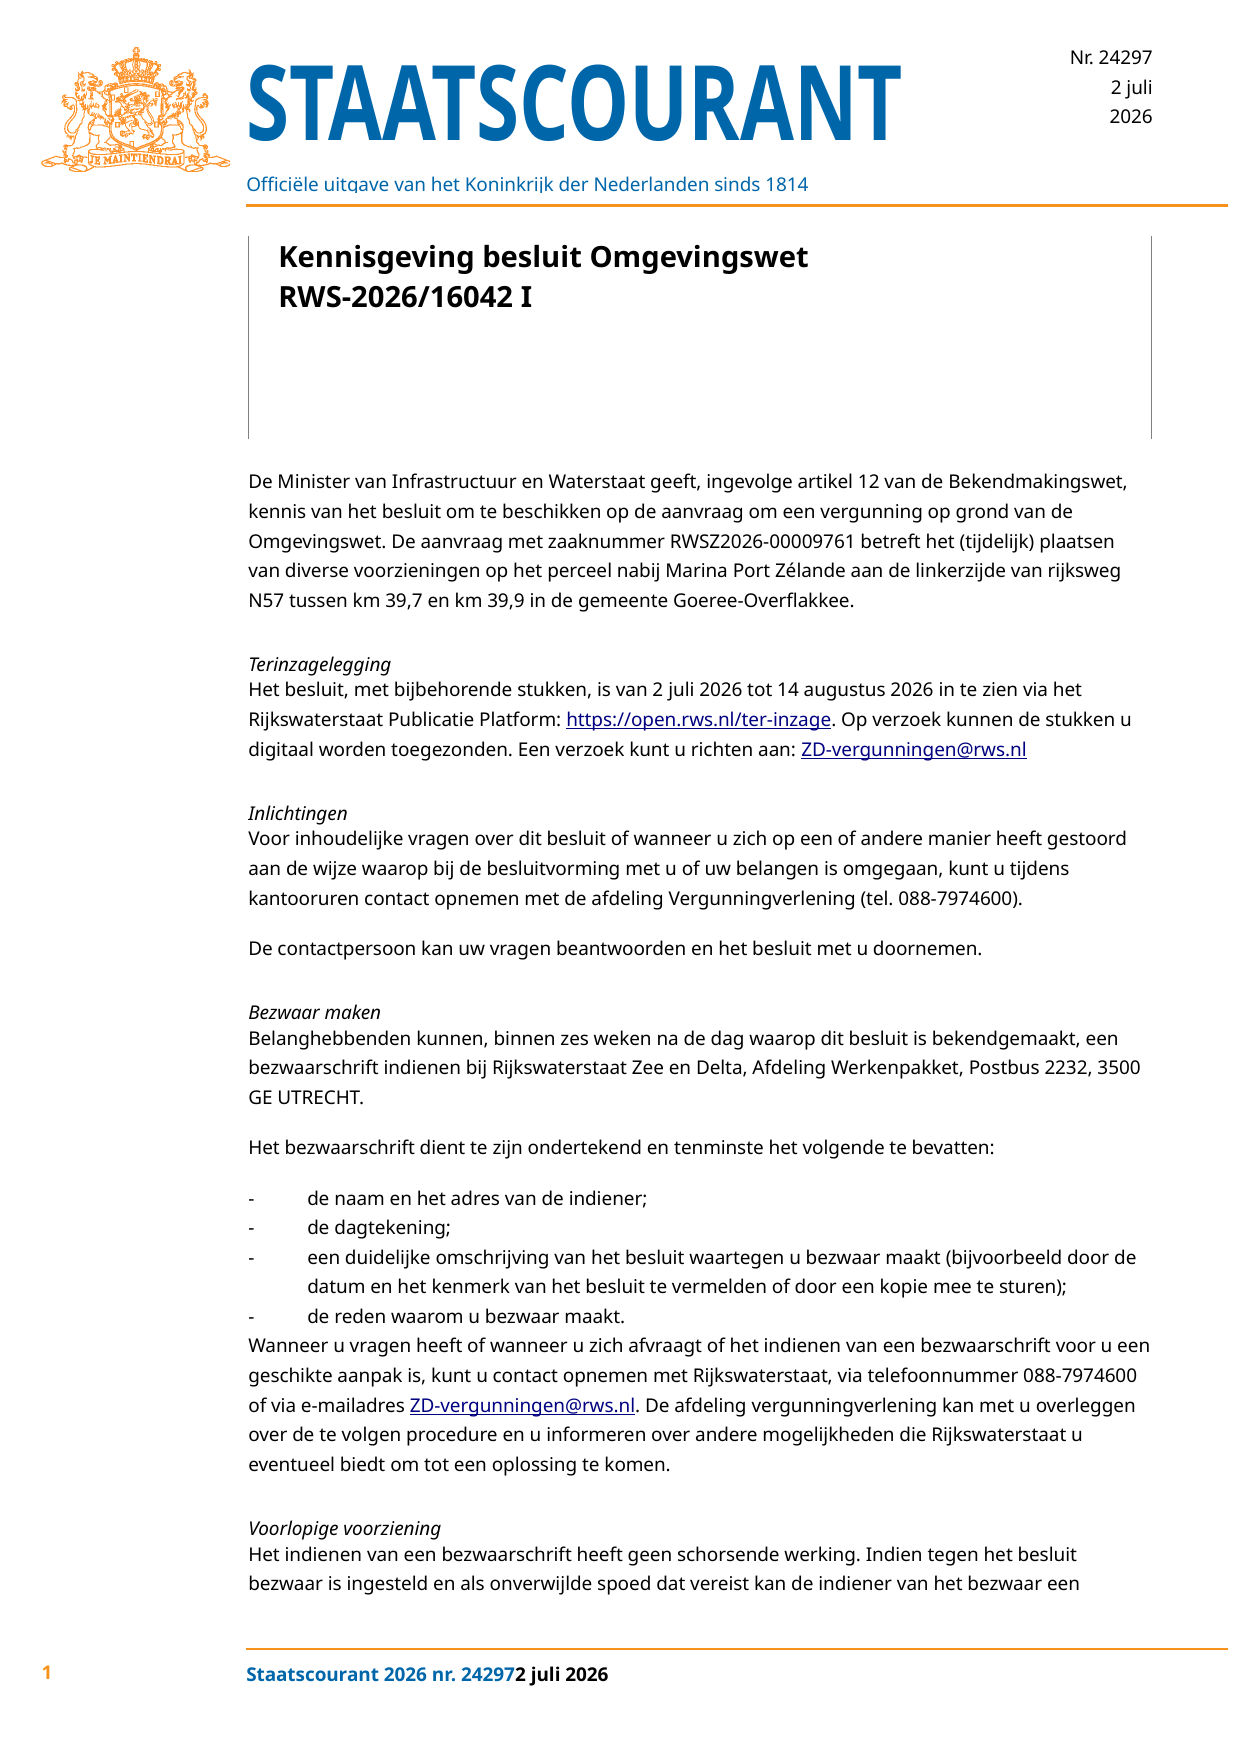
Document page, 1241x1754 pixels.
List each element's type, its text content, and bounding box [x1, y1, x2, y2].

text Wanneer u vragen heeft of wanneer u zich afvraagt of het indienen van een bezwaarschrift voor u een geschikte aanpak is, kunt u contact opnemen met Rijkswaterstaat, via telefoonnummer 088-7974600 of via e-mailadres ZD-vergunningen@rws.nl. De afdeling vergunningverlening kan met u overleggen over de te volgen procedure en u informeren over andere mogelijkheden die Rijkswaterstaat u eventueel biedt om tot een oplossing te komen. [248, 1333, 1152, 1477]
table_header Kennisgeving besluit Omgevingswet RWS-2026/16042 I [249, 236, 850, 439]
text De Minister van Infrastructuur en Waterstaat geeft, ingevolge artikel 12 van de Bekendmakingswet, kennis van het besluit om te beschikken op de aanvraag om een vergunning op grond van de Omgevingswet. De aanvraag met zaaknummer RWSZ2026-00009761 betreft het (tijdelijk) plaatsen van diverse voorzieningen op het perceel nabij Marina Port Zélande aan de linkerzijde van rijksweg N57 tussen km 39,7 en km 39,9 in de gemeente Goeree-Overflakkee. [248, 469, 1152, 613]
list een duidelijke omschrijving van het besluit waartegen u bezwaar maakt (bijvoorbeeld door de datum en het kenmerk van het besluit te vermelden of door een kopie mee te sturen); [248, 1244, 1152, 1299]
picture [912, 236, 1090, 414]
text Voorlopige voorziening [248, 1515, 1152, 1541]
text Het bezwaarschrift dient te zijn ondertekend en tenminste het volgende te bevatten: [248, 1134, 1152, 1160]
text De contactpersoon kan uw vragen beantwoorden en het besluit met u doornemen. [248, 935, 1152, 961]
picture [41, 47, 231, 172]
text Bezwaar maken [248, 999, 1152, 1025]
text Voor inhoudelijke vragen over dit besluit of wanneer u zich op een of andere manier heeft gestoord aan de wijze waarop bij de besluitvorming met u of uw belangen is omgegaan, kunt u tijdens kantooruren contact opnemen met de afdeling Vergunningverlening (tel. 088-7974600). [248, 826, 1152, 910]
table_header [1090, 236, 1151, 413]
table_header [850, 236, 912, 413]
list de naam en het adres van de indiener; [248, 1185, 1152, 1211]
list de dagtekening; [248, 1214, 1152, 1240]
text Belanghebbenden kunnen, binnen zes weken na de dag waarop dit besluit is bekendgemaakt, een bezwaarschrift indienen bij Rijkswaterstaat Zee en Delta, Afdeling Werkenpakket, Postbus 2232, 3500 GE UTRECHT. [248, 1025, 1152, 1110]
text Het indienen van een bezwaarschrift heeft geen schorsende werking. Indien tegen het besluit bezwaar is ingesteld en als onverwijlde spoed dat vereist kan de indiener van het bezwaar een [248, 1541, 1152, 1596]
list de reden waarom u bezwaar maakt. [248, 1303, 1152, 1329]
text Het besluit, met bijbehorende stukken, is van 2 juli 2026 tot 14 augustus 2026 in te zien via het Rijkswaterstaat Publicatie Platform: https://open.rws.nl/ter-inzage. Op verzoek kunnen de stukken u digitaal worden toegezonden. Een verzoek kunt u richten aan: ZD-vergunningen@rws.nl [248, 677, 1152, 762]
table_header [850, 414, 1151, 439]
text Terinzagelegging [248, 651, 1152, 677]
text Inlichtingen [248, 800, 1152, 826]
